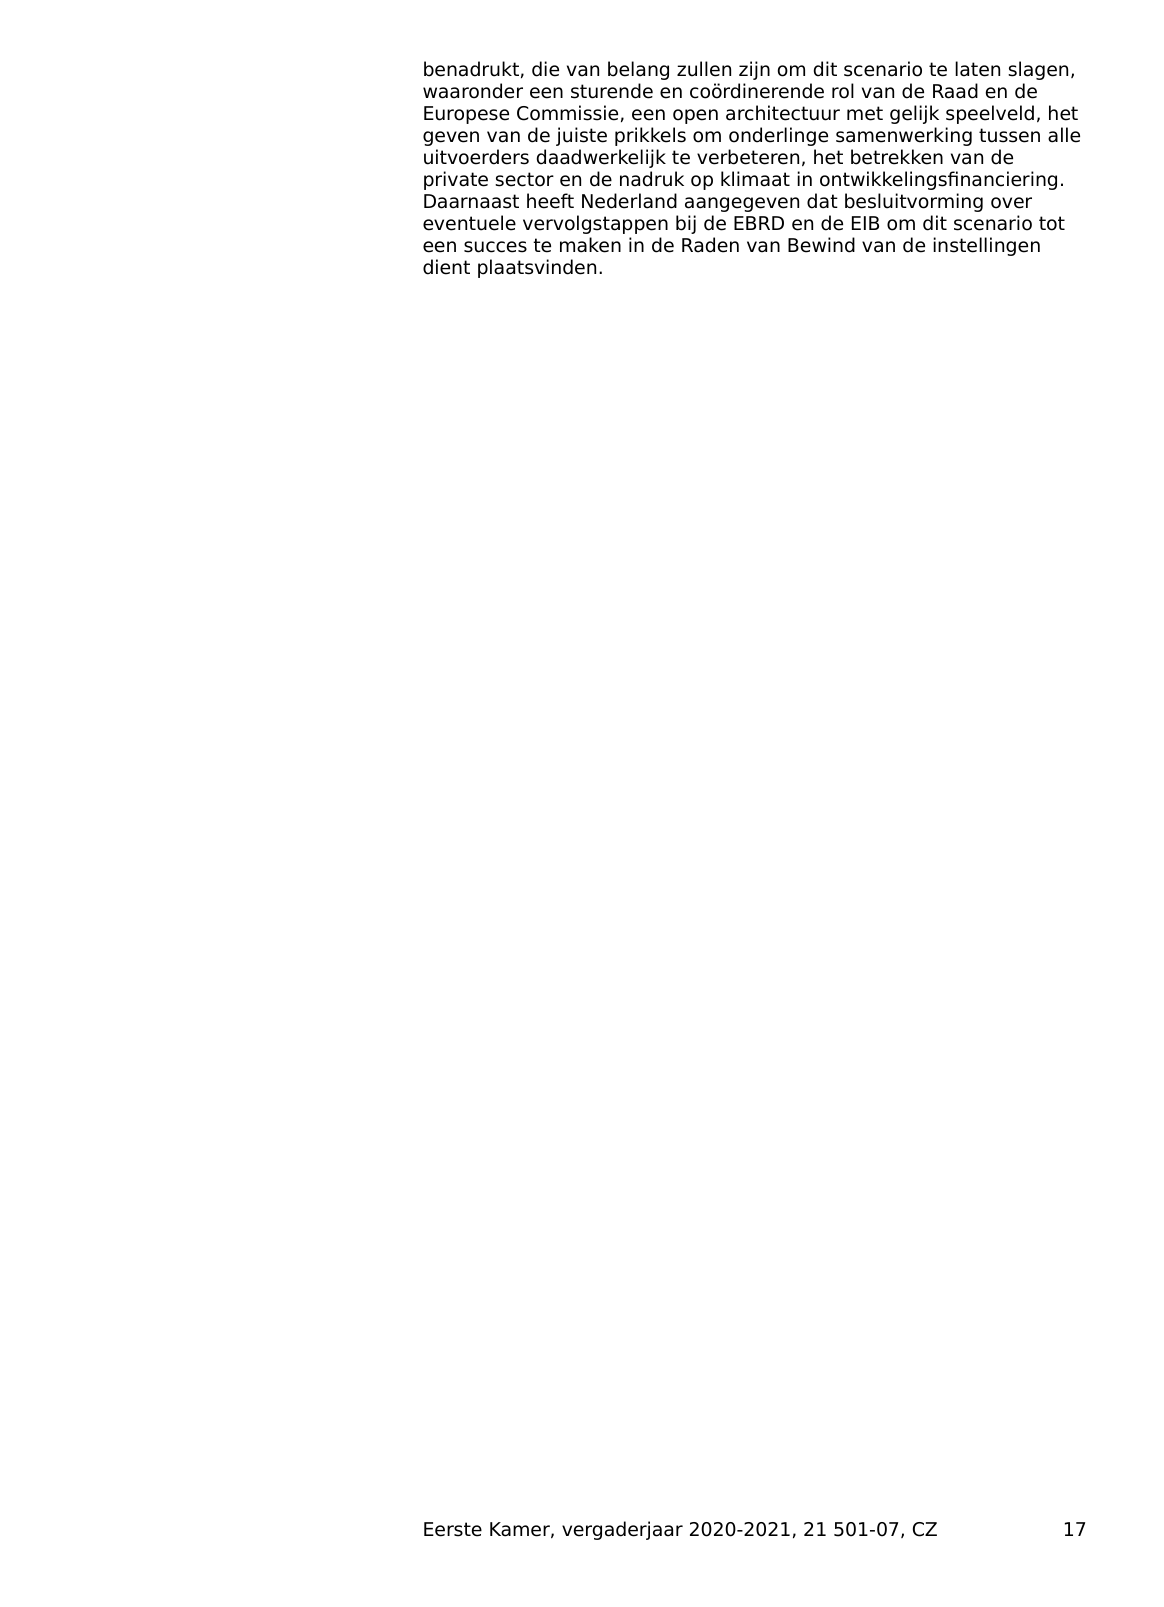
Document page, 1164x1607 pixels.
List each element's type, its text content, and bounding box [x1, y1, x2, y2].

text benadrukt, die van belang zullen zijn om dit scenario te laten slagen, waaronder een sturende en coördinerende rol van de Raad en de Europese Commissie, een open architectuur met gelijk speelveld, het geven van de juiste prikkels om onderlinge samenwerking tussen alle uitvoerders daadwerkelijk te verbeteren, het betrekken van de private sector en de nadruk op klimaat in ontwikkelingsfinanciering. Daarnaast heeft Nederland aangegeven dat besluitvorming over eventuele vervolgstappen bij de EBRD en de EIB om dit scenario tot een succes te maken in de Raden van Bewind van de instellingen dient plaatsvinden. [422, 59, 1087, 279]
